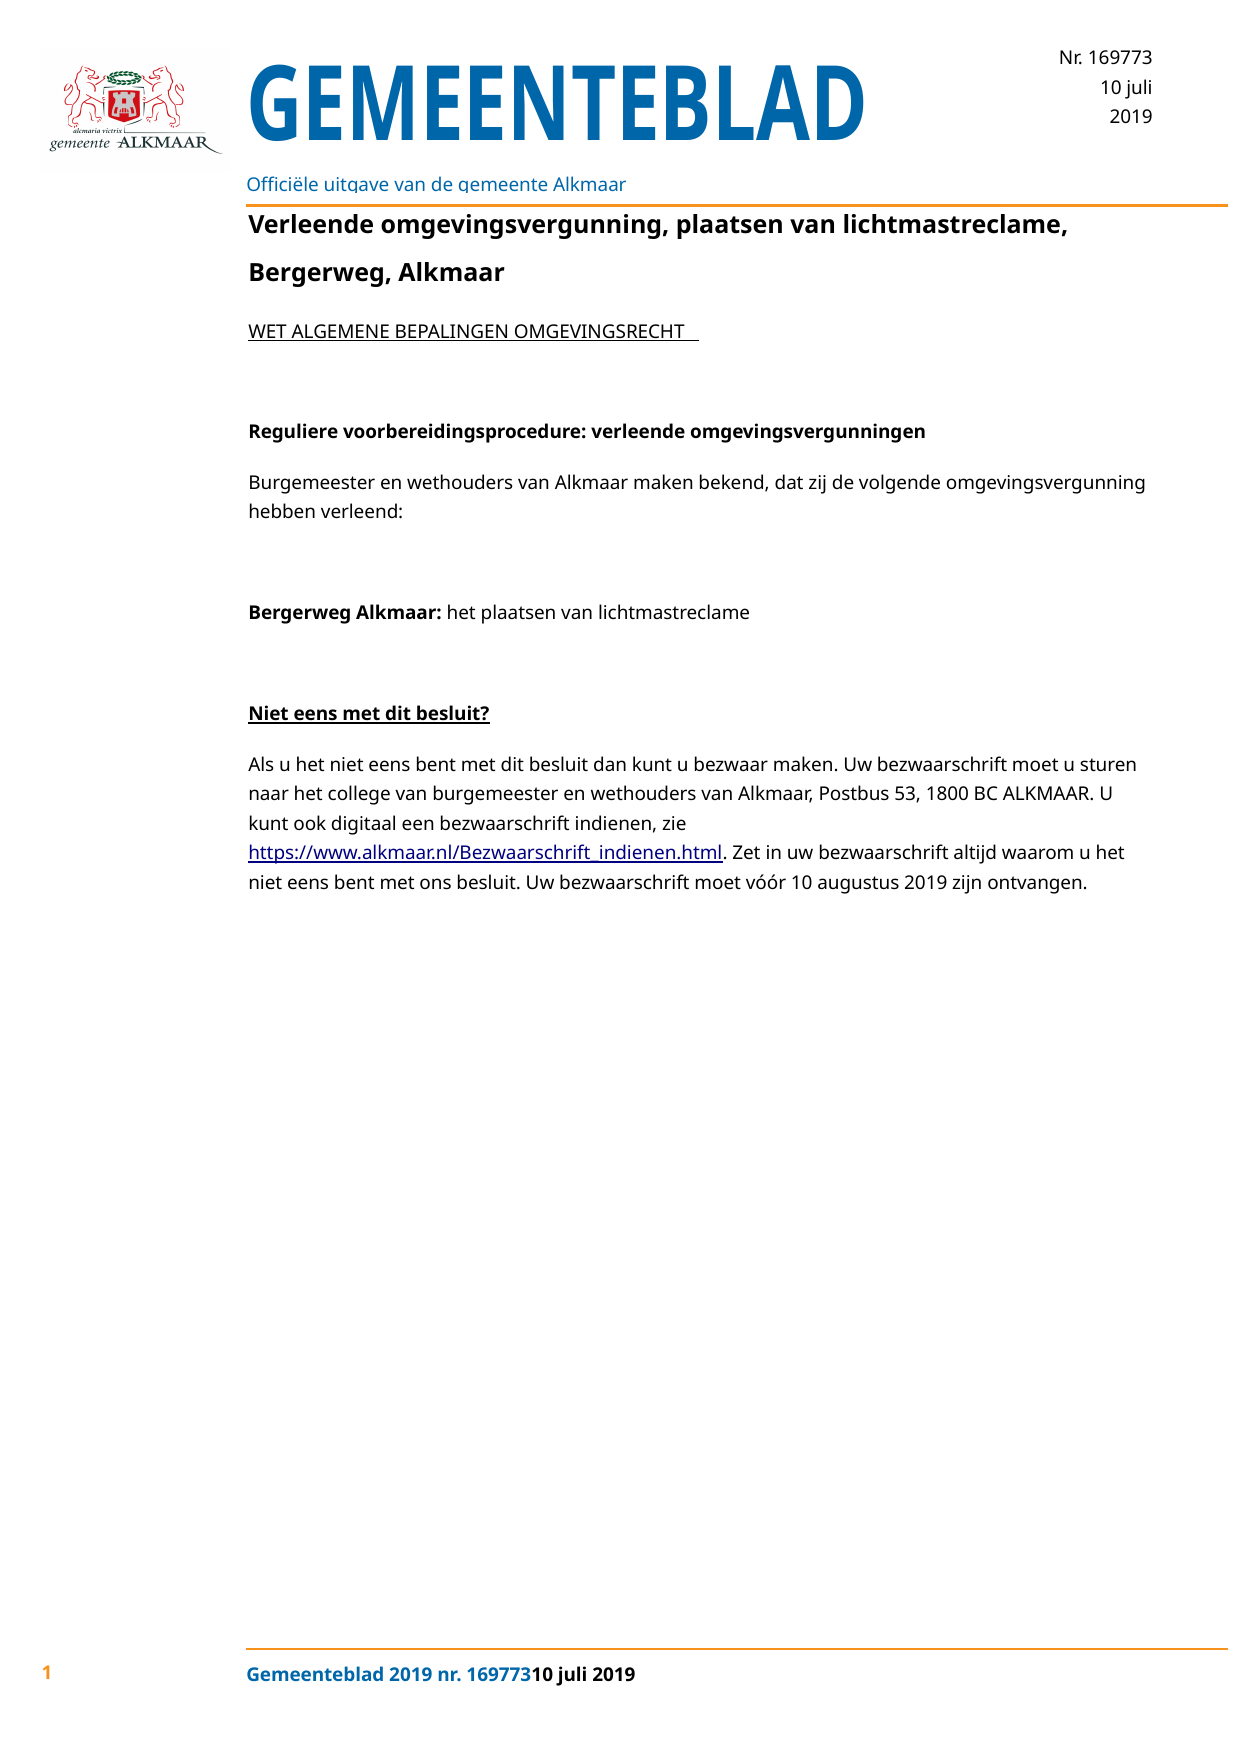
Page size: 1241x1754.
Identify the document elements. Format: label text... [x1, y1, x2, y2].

text Burgemeester en wethouders van Alkmaar maken bekend, dat zij de volgende omgevingsvergunning hebben verleend: [248, 469, 1152, 524]
text Niet eens met dit besluit? [248, 700, 1152, 726]
picture [41, 47, 231, 172]
text Verleende omgevingsvergunning, plaatsen van lichtmastreclame, Bergerweg, Alkmaar [248, 207, 1152, 288]
text Reguliere voorbereidingsprocedure: verleende omgevingsvergunningen [248, 419, 1152, 444]
text WET ALGEMENE BEPALINGEN OMGEVINGSRECHT [248, 318, 1152, 344]
text Als u het niet eens bent met dit besluit dan kunt u bezwaar maken. Uw bezwaarschrift moet u sturen naar het college van burgemeester en wethouders van Alkmaar, Postbus 53, 1800 BC ALKMAAR. U kunt ook digitaal een bezwaarschrift indienen, zie https://www.alkmaar.nl/Bezwaarschrift_indienen.html. Zet in uw bezwaarschrift altijd waarom u het niet eens bent met ons besluit. Uw bezwaarschrift moet vóór 10 augustus 2019 zijn ontvangen. [248, 751, 1152, 895]
text Bergerweg Alkmaar: het plaatsen van lichtmastreclame [248, 599, 1152, 625]
